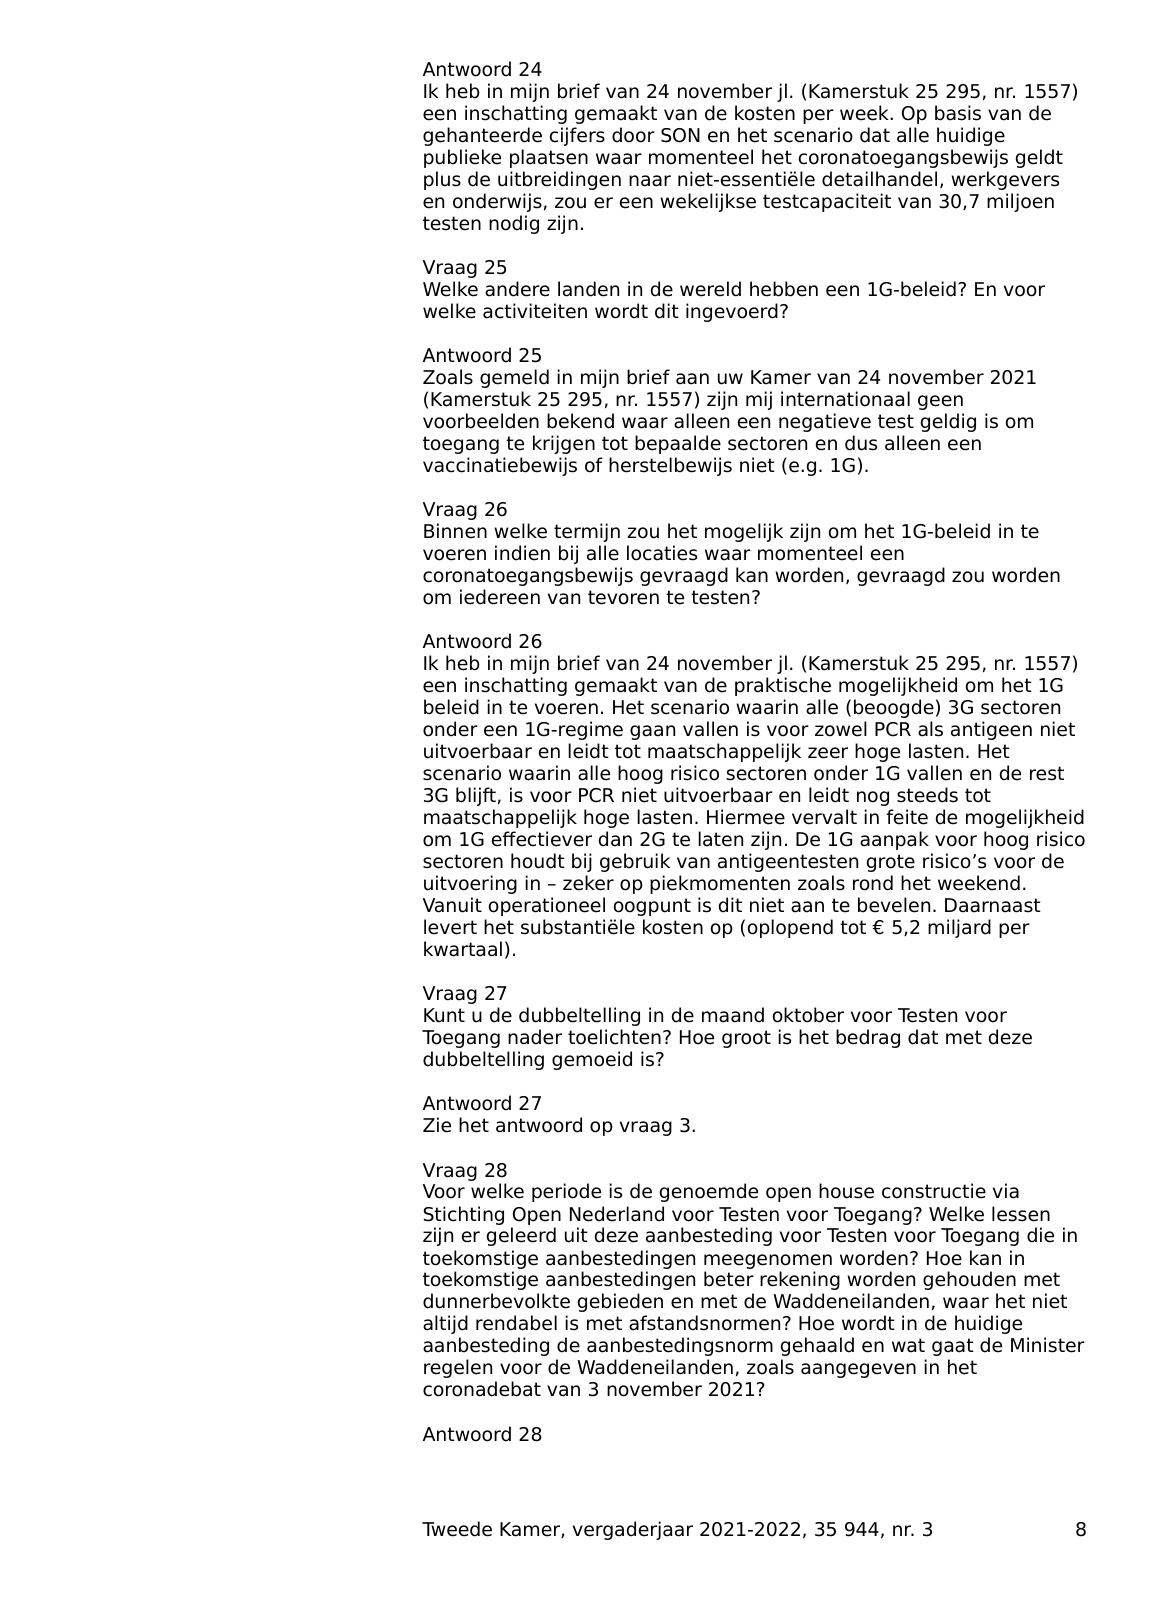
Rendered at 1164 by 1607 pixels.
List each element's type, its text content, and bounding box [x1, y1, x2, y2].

text Antwoord 27 [422, 1093, 1087, 1115]
text Vraag 26 [422, 499, 1087, 521]
text Vraag 27 [422, 983, 1087, 1005]
text Antwoord 24 [422, 59, 1087, 81]
text Vraag 25 [422, 257, 1087, 279]
text Binnen welke termijn zou het mogelijk zijn om het 1G-beleid in te voeren indien bij alle locaties waar momenteel een coronatoegangsbewijs gevraagd kan worden, gevraagd zou worden om iedereen van tevoren te testen? [422, 521, 1087, 609]
text Zoals gemeld in mijn brief aan uw Kamer van 24 november 2021 (Kamerstuk 25 295, nr. 1557) zijn mij internationaal geen voorbeelden bekend waar alleen een negatieve test geldig is om toegang te krijgen tot bepaalde sectoren en dus alleen een vaccinatiebewijs of herstelbewijs niet (e.g. 1G). [422, 367, 1087, 477]
text Ik heb in mijn brief van 24 november jl. (Kamerstuk 25 295, nr. 1557) een inschatting gemaakt van de praktische mogelijkheid om het 1G beleid in te voeren. Het scenario waarin alle (beoogde) 3G sectoren onder een 1G-regime gaan vallen is voor zowel PCR als antigeen niet uitvoerbaar en leidt tot maatschappelijk zeer hoge lasten. Het scenario waarin alle hoog risico sectoren onder 1G vallen en de rest 3G blijft, is voor PCR niet uitvoerbaar en leidt nog steeds tot maatschappelijk hoge lasten. Hiermee vervalt in feite de mogelijkheid om 1G effectiever dan 2G te laten zijn. De 1G aanpak voor hoog risico sectoren houdt bij gebruik van antigeentesten grote risico’s voor de uitvoering in – zeker op piekmomenten zoals rond het weekend. Vanuit operationeel oogpunt is dit niet aan te bevelen. Daarnaast levert het substantiële kosten op (oplopend tot € 5,2 miljard per kwartaal). [422, 653, 1087, 961]
text Voor welke periode is de genoemde open house constructie via Stichting Open Nederland voor Testen voor Toegang? Welke lessen zijn er geleerd uit deze aanbesteding voor Testen voor Toegang die in toekomstige aanbestedingen meegenomen worden? Hoe kan in toekomstige aanbestedingen beter rekening worden gehouden met dunnerbevolkte gebieden en met de Waddeneilanden, waar het niet altijd rendabel is met afstandsnormen? Hoe wordt in de huidige aanbesteding de aanbestedingsnorm gehaald en wat gaat de Minister regelen voor de Waddeneilanden, zoals aangegeven in het coronadebat van 3 november 2021? [422, 1181, 1087, 1401]
text Kunt u de dubbeltelling in de maand oktober voor Testen voor Toegang nader toelichten? Hoe groot is het bedrag dat met deze dubbeltelling gemoeid is? [422, 1005, 1087, 1071]
text Antwoord 28 [422, 1423, 1087, 1445]
text Antwoord 25 [422, 345, 1087, 367]
text Ik heb in mijn brief van 24 november jl. (Kamerstuk 25 295, nr. 1557) een inschatting gemaakt van de kosten per week. Op basis van de gehanteerde cijfers door SON en het scenario dat alle huidige publieke plaatsen waar momenteel het coronatoegangsbewijs geldt plus de uitbreidingen naar niet-essentiële detailhandel, werkgevers en onderwijs, zou er een wekelijkse testcapaciteit van 30,7 miljoen testen nodig zijn. [422, 81, 1087, 235]
text Vraag 28 [422, 1159, 1087, 1181]
text Antwoord 26 [422, 631, 1087, 653]
text Welke andere landen in de wereld hebben een 1G-beleid? En voor welke activiteiten wordt dit ingevoerd? [422, 279, 1087, 323]
text Zie het antwoord op vraag 3. [422, 1115, 1087, 1137]
